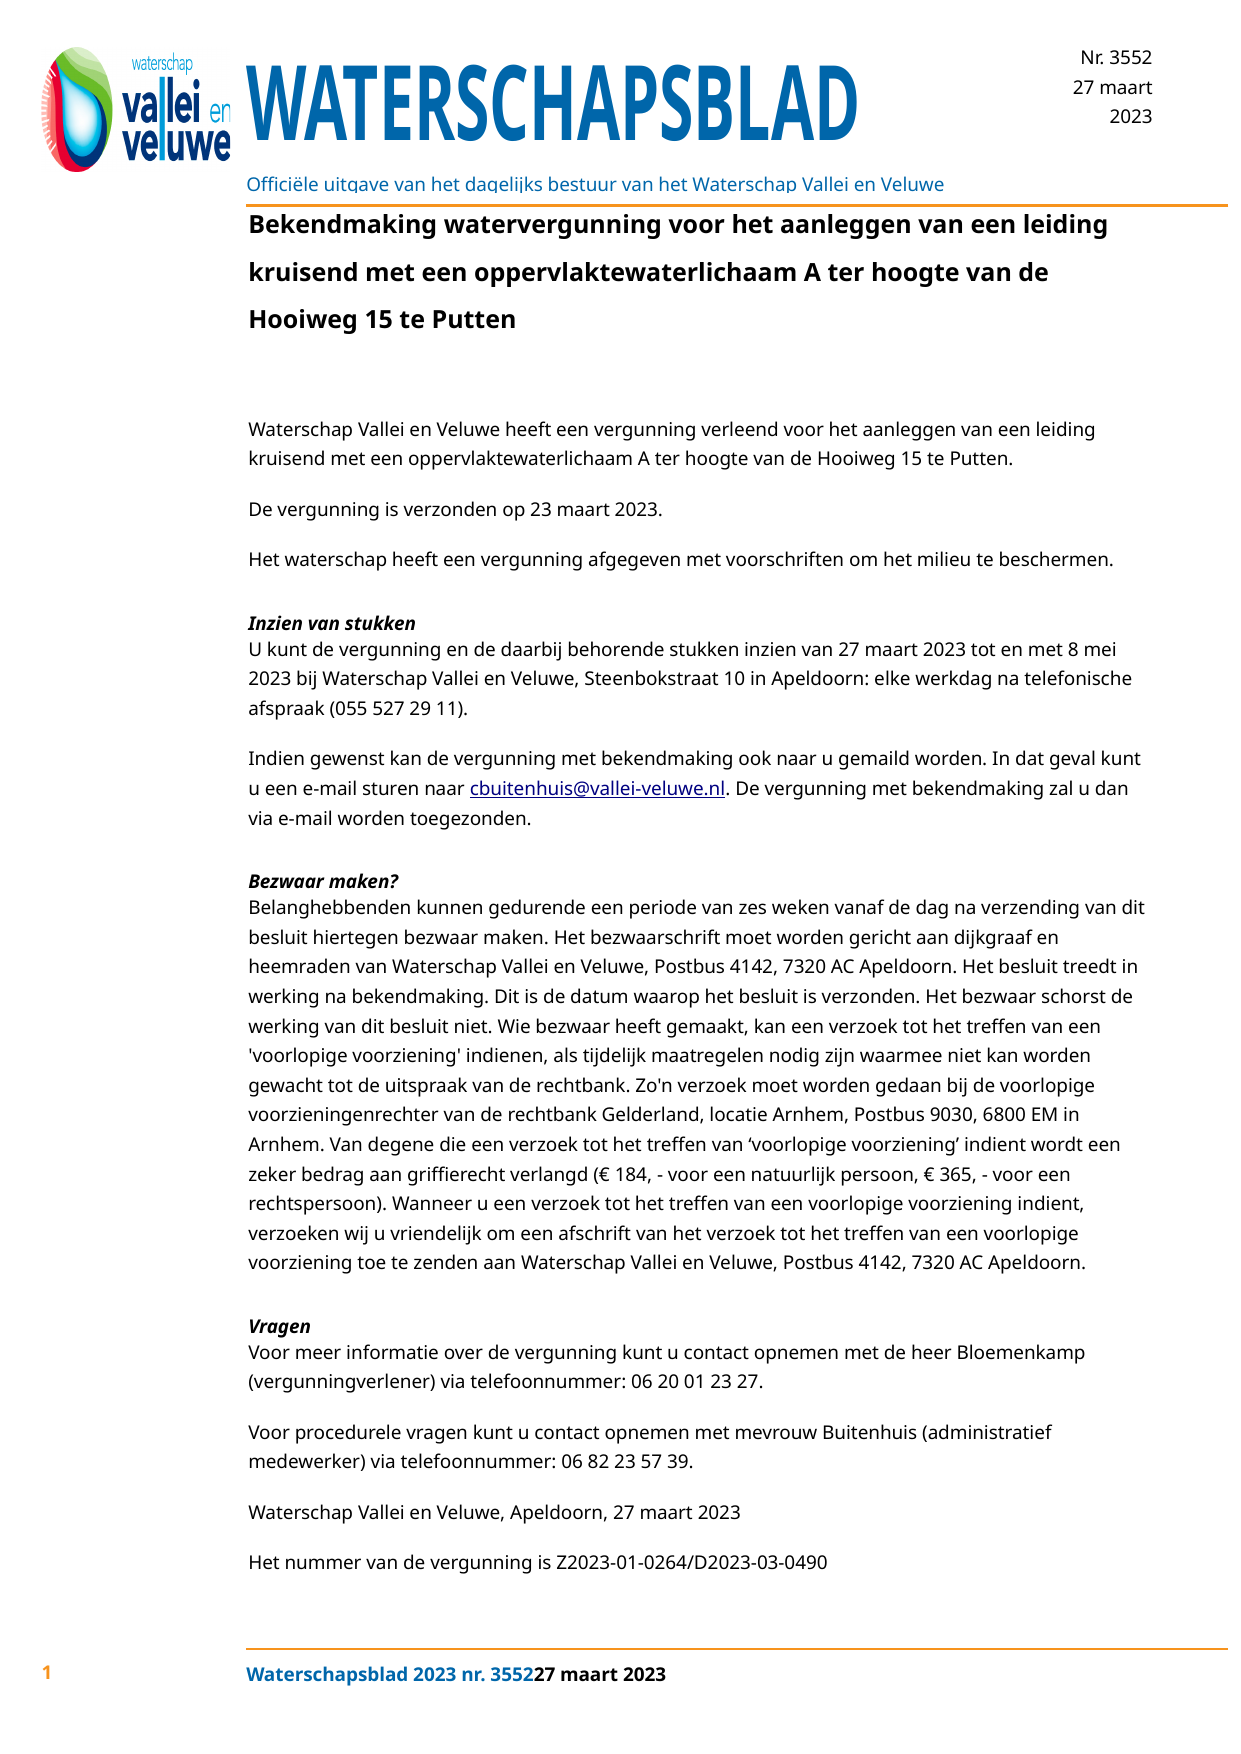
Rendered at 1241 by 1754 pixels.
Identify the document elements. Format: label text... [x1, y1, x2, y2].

text Voor procedurele vragen kunt u contact opnemen met mevrouw Buitenhuis (administratief medewerker) via telefoonnummer: 06 82 23 57 39. [248, 1419, 1152, 1474]
text Het waterschap heeft een vergunning afgegeven met voorschriften om het milieu te beschermen. [248, 546, 1152, 572]
text Het nummer van de vergunning is Z2023-01-0264/D2023-03-0490 [248, 1549, 1152, 1575]
picture [41, 47, 231, 172]
text De vergunning is verzonden op 23 maart 2023. [248, 496, 1152, 522]
text Voor meer informatie over de vergunning kunt u contact opnemen met de heer Bloemenkamp (vergunningverlener) via telefoonnummer: 06 20 01 23 27. [248, 1339, 1152, 1394]
text Inzien van stukken [248, 610, 1152, 636]
text Waterschap Vallei en Veluwe heeft een vergunning verleend voor het aanleggen van een leiding kruisend met een oppervlaktewaterlichaam A ter hoogte van de Hooiweg 15 te Putten. [248, 416, 1152, 471]
text Belanghebbenden kunnen gedurende een periode van zes weken vanaf de dag na verzending van dit besluit hiertegen bezwaar maken. Het bezwaarschrift moet worden gericht aan dijkgraaf en heemraden van Waterschap Vallei en Veluwe, Postbus 4142, 7320 AC Apeldoorn. Het besluit treedt in werking na bekendmaking. Dit is de datum waarop het besluit is verzonden. Het bezwaar schorst de werking van dit besluit niet. Wie bezwaar heeft gemaakt, kan een verzoek tot het treffen van een 'voorlopige voorziening' indienen, als tijdelijk maatregelen nodig zijn waarmee niet kan worden gewacht tot de uitspraak van de rechtbank. Zo'n verzoek moet worden gedaan bij de voorlopige voorzieningenrechter van de rechtbank Gelderland, locatie Arnhem, Postbus 9030, 6800 EM in Arnhem. Van degene die een verzoek tot het treffen van ‘voorlopige voorziening’ indient wordt een zeker bedrag aan griffierecht verlangd (€ 184, - voor een natuurlijk persoon, € 365, - voor een rechtspersoon). Wanneer u een verzoek tot het treffen van een voorlopige voorziening indient, verzoeken wij u vriendelijk om een afschrift van het verzoek tot het treffen van een voorlopige voorziening toe te zenden aan Waterschap Vallei en Veluwe, Postbus 4142, 7320 AC Apeldoorn. [248, 894, 1152, 1275]
text U kunt de vergunning en de daarbij behorende stukken inzien van 27 maart 2023 tot en met 8 mei 2023 bij Waterschap Vallei en Veluwe, Steenbokstraat 10 in Apeldoorn: elke werkdag na telefonische afspraak (055 527 29 11). [248, 636, 1152, 721]
text Indien gewenst kan de vergunning met bekendmaking ook naar u gemaild worden. In dat geval kunt u een e-mail sturen naar cbuitenhuis@vallei-veluwe.nl. De vergunning met bekendmaking zal u dan via e-mail worden toegezonden. [248, 746, 1152, 831]
text Bezwaar maken? [248, 869, 1152, 894]
text Waterschap Vallei en Veluwe, Apeldoorn, 27 maart 2023 [248, 1499, 1152, 1525]
text Vragen [248, 1313, 1152, 1339]
text Bekendmaking watervergunning voor het aanleggen van een leiding kruisend met een oppervlaktewaterlichaam A ter hoogte van de Hooiweg 15 te Putten [248, 207, 1152, 336]
